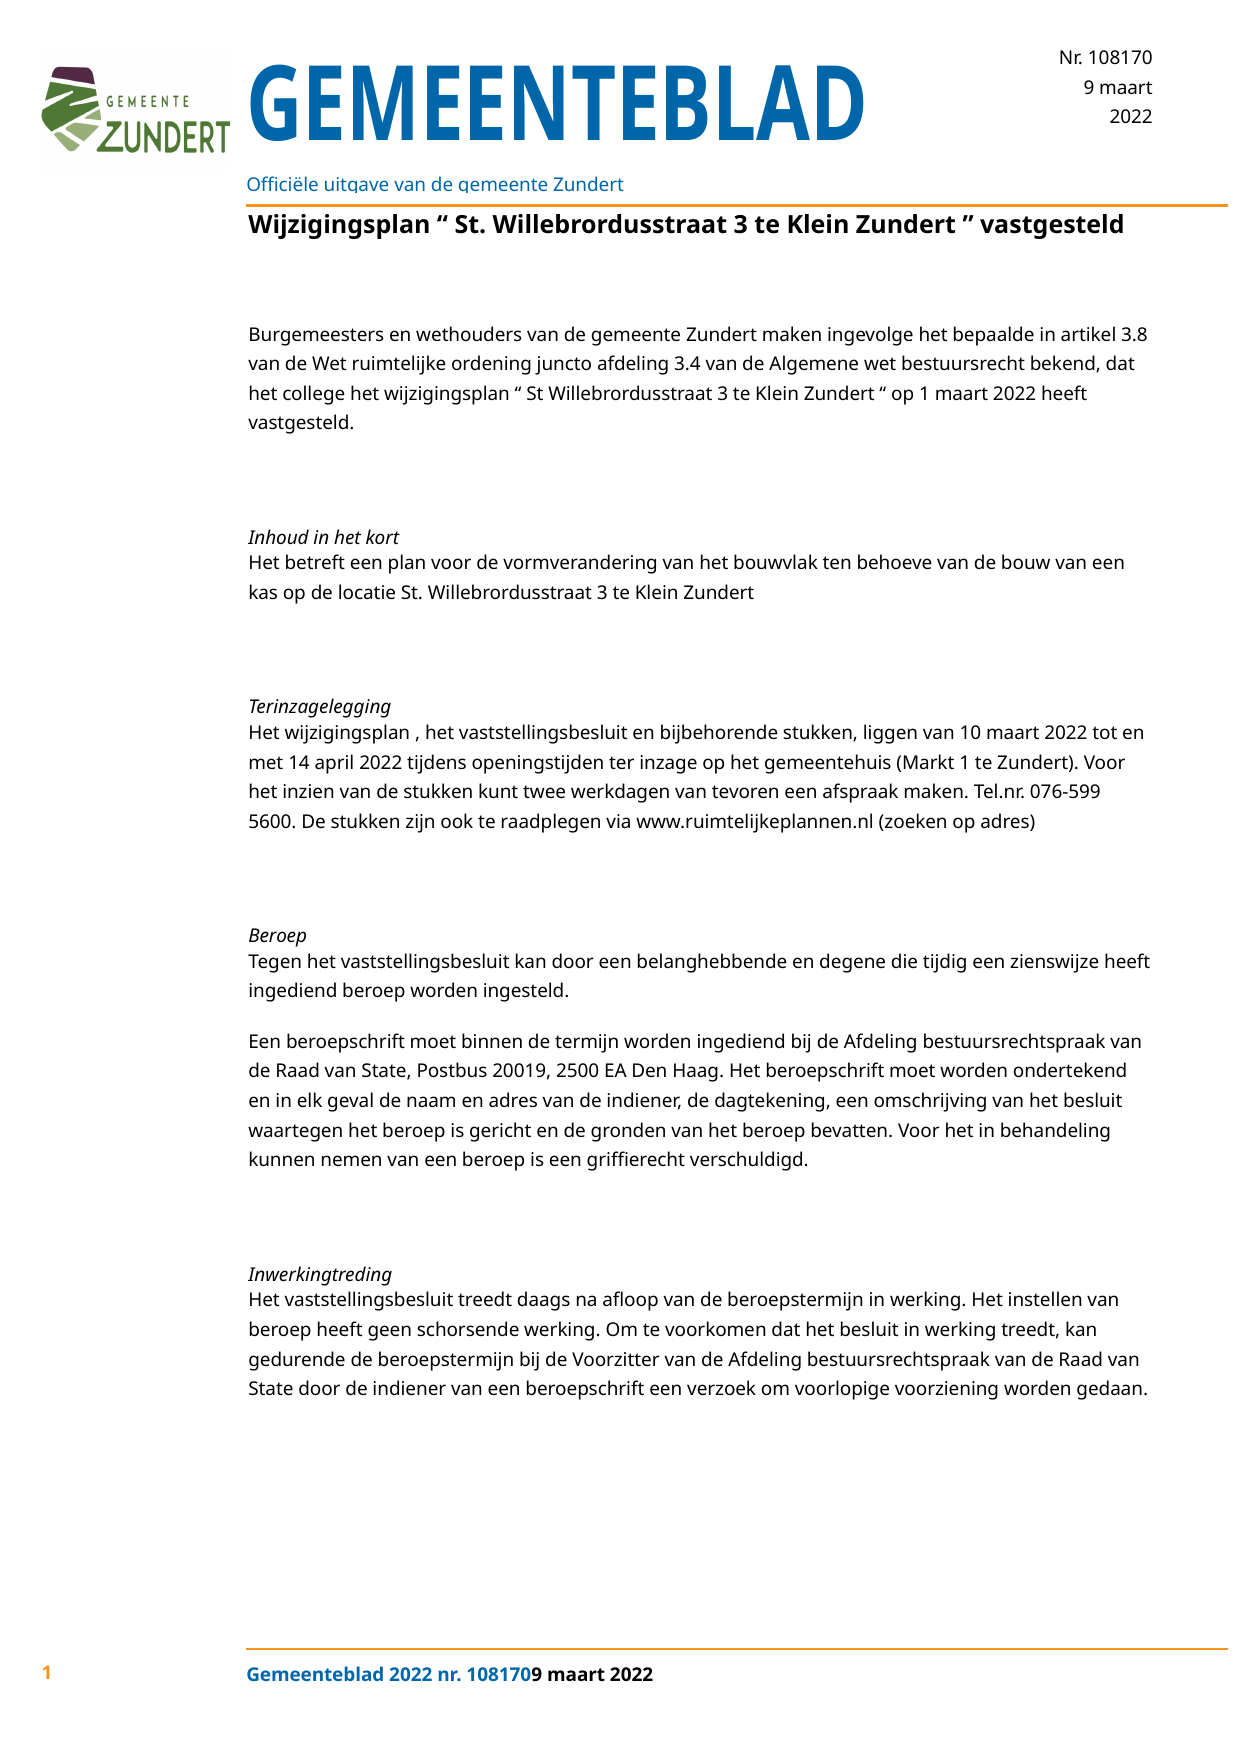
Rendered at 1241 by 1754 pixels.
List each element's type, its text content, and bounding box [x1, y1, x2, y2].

text Terinzagelegging [248, 693, 1152, 719]
picture [41, 47, 231, 172]
text Een beroepschrift moet binnen de termijn worden ingediend bij de Afdeling bestuursrechtspraak van de Raad van State, Postbus 20019, 2500 EA Den Haag. Het beroepschrift moet worden ondertekend en in elk geval de naam en adres van de indiener, de dagtekening, een omschrijving van het besluit waartegen het beroep is gericht en de gronden van het beroep bevatten. Voor het in behandeling kunnen nemen van een beroep is een griffierecht verschuldigd. [248, 1028, 1152, 1172]
text Het betreft een plan voor de vormverandering van het bouwvlak ten behoeve van de bouw van een kas op de locatie St. Willebrordusstraat 3 te Klein Zundert [248, 549, 1152, 605]
text Het vaststellingsbesluit treedt daags na afloop van de beroepstermijn in werking. Het instellen van beroep heeft geen schorsende werking. Om te voorkomen dat het besluit in werking treedt, kan gedurende de beroepstermijn bij de Voorzitter van de Afdeling bestuursrechtspraak van de Raad van State door de indiener van een beroepschrift een verzoek om voorlopige voorziening worden gedaan. [248, 1287, 1152, 1401]
text Wijzigingsplan “ St. Willebrordusstraat 3 te Klein Zundert ” vastgesteld [248, 207, 1152, 241]
text Beroep [248, 922, 1152, 948]
text Inwerkingtreding [248, 1261, 1152, 1287]
text Burgemeesters en wethouders van de gemeente Zundert maken ingevolge het bepaalde in artikel 3.8 van de Wet ruimtelijke ordening juncto afdeling 3.4 van de Algemene wet bestuursrecht bekend, dat het college het wijzigingsplan “ St Willebrordusstraat 3 te Klein Zundert “ op 1 maart 2022 heeft vastgesteld. [248, 321, 1152, 435]
text Inhoud in het kort [248, 524, 1152, 549]
text Het wijzigingsplan , het vaststellingsbesluit en bijbehorende stukken, liggen van 10 maart 2022 tot en met 14 april 2022 tijdens openingstijden ter inzage op het gemeentehuis (Markt 1 te Zundert). Voor het inzien van de stukken kunt twee werkdagen van tevoren een afspraak maken. Tel.nr. 076-599 5600. De stukken zijn ook te raadplegen via www.ruimtelijkeplannen.nl (zoeken op adres) [248, 719, 1152, 834]
text Tegen het vaststellingsbesluit kan door een belanghebbende en degene die tijdig een zienswijze heeft ingediend beroep worden ingesteld. [248, 948, 1152, 1003]
